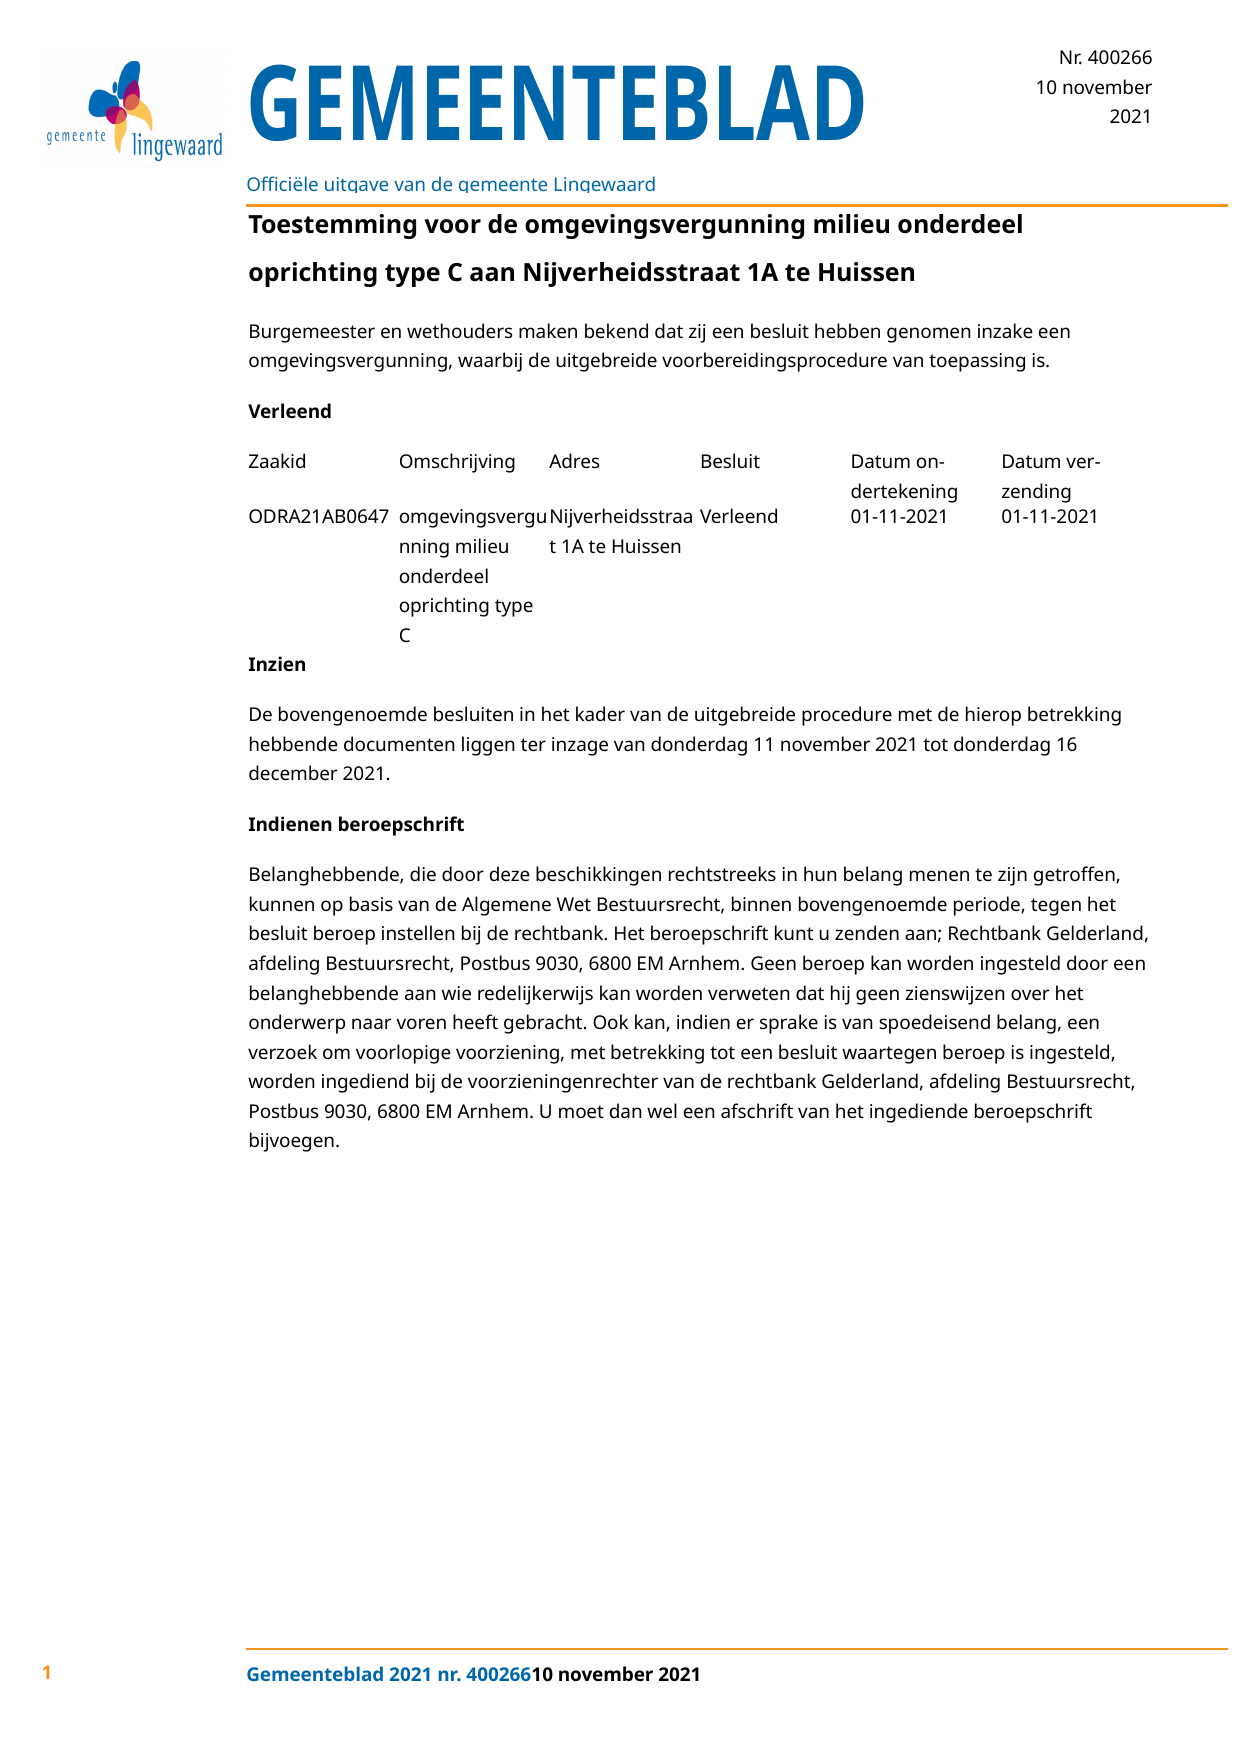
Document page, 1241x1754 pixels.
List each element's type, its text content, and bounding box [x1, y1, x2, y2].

table_header Omschrijving [399, 449, 549, 504]
text Belanghebbende, die door deze beschikkingen rechtstreeks in hun belang menen te zijn getroffen, kunnen op basis van de Algemene Wet Bestuursrecht, binnen bovengenoemde periode, tegen het besluit beroep instellen bij de rechtbank. Het beroepschrift kunt u zenden aan; Rechtbank Gelderland, afdeling Bestuursrecht, Postbus 9030, 6800 EM Arnhem. Geen beroep kan worden ingesteld door een belanghebbende aan wie redelijkerwijs kan worden verweten dat hij geen zienswijzen over het onderwerp naar voren heeft gebracht. Ook kan, indien er sprake is van spoedeisend belang, een verzoek om voorlopige voorziening, met betrekking tot een besluit waartegen beroep is ingesteld, worden ingediend bij de voorzieningenrechter van de rechtbank Gelderland, afdeling Bestuursrecht, Postbus 9030, 6800 EM Arnhem. U moet dan wel een afschrift van het ingediende beroepschrift bijvoegen. [248, 861, 1152, 1153]
text Indienen beroepschrift [248, 811, 1152, 837]
table_cell 01-11-2021 [1001, 504, 1152, 648]
table_header Besluit [700, 449, 850, 504]
table_header Datum ver-zending [1001, 449, 1152, 504]
table_cell Verleend [700, 504, 850, 648]
text Verleend [248, 398, 1152, 424]
text Inzien [248, 651, 1152, 677]
text Toestemming voor de omgevingsvergunning milieu onderdeel oprichting type C aan Nijverheidsstraat 1A te Huissen [248, 207, 1152, 288]
picture [41, 47, 231, 172]
table_header Zaakid [248, 449, 398, 504]
table_cell omgevingsvergunning milieu onderdeel oprichting type C [399, 504, 549, 648]
table_cell Nijverheidsstraat 1A te Huissen [549, 504, 700, 648]
text Burgemeester en wethouders maken bekend dat zij een besluit hebben genomen inzake een omgevingsvergunning, waarbij de uitgebreide voorbereidingsprocedure van toepassing is. [248, 318, 1152, 373]
table_cell ODRA21AB0647 [248, 504, 398, 648]
table_cell 01-11-2021 [850, 504, 1001, 648]
text De bovengenoemde besluiten in het kader van de uitgebreide procedure met de hierop betrekking hebbende documenten liggen ter inzage van donderdag 11 november 2021 tot donderdag 16 december 2021. [248, 701, 1152, 786]
table_header Datum on-dertekening [850, 449, 1001, 504]
table_header Adres [549, 449, 700, 504]
